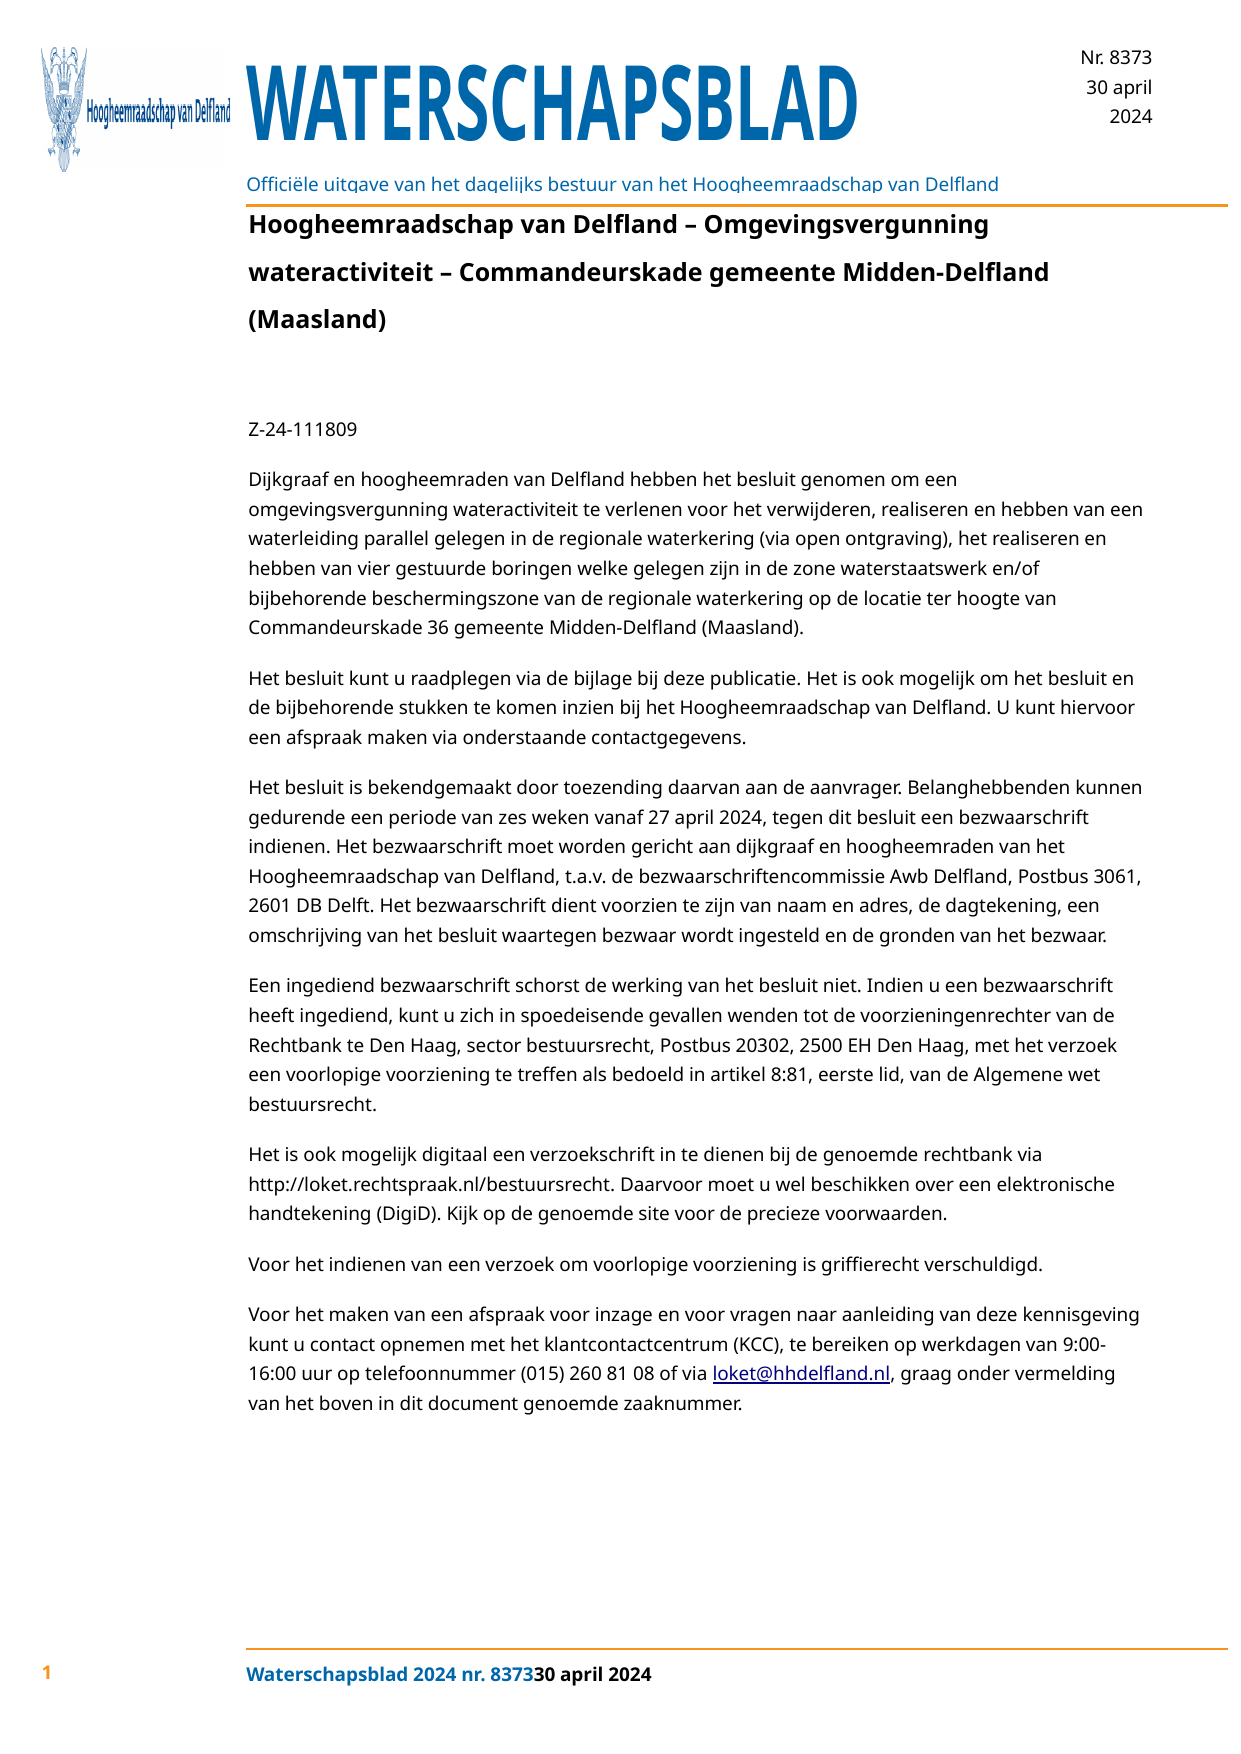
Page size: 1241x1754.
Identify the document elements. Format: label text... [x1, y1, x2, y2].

text Het besluit kunt u raadplegen via de bijlage bij deze publicatie. Het is ook mogelijk om het besluit en de bijbehorende stukken te komen inzien bij het Hoogheemraadschap van Delfland. U kunt hiervoor een afspraak maken via onderstaande contactgegevens. [248, 665, 1152, 749]
picture [41, 47, 231, 172]
text Het besluit is bekendgemaakt door toezending daarvan aan de aanvrager. Belanghebbenden kunnen gedurende een periode van zes weken vanaf 27 april 2024, tegen dit besluit een bezwaarschrift indienen. Het bezwaarschrift moet worden gericht aan dijkgraaf en hoogheemraden van het Hoogheemraadschap van Delfland, t.a.v. de bezwaarschriftencommissie Awb Delfland, Postbus 3061, 2601 DB Delft. Het bezwaarschrift dient voorzien te zijn van naam en adres, de dagtekening, een omschrijving van het besluit waartegen bezwaar wordt ingesteld en de gronden van het bezwaar. [248, 774, 1152, 948]
text Een ingediend bezwaarschrift schorst de werking van het besluit niet. Indien u een bezwaarschrift heeft ingediend, kunt u zich in spoedeisende gevallen wenden tot de voorzieningenrechter van de Rechtbank te Den Haag, sector bestuursrecht, Postbus 20302, 2500 EH Den Haag, met het verzoek een voorlopige voorziening te treffen als bedoeld in artikel 8:81, eerste lid, van de Algemene wet bestuursrecht. [248, 973, 1152, 1117]
text Voor het indienen van een verzoek om voorlopige voorziening is griffierecht verschuldigd. [248, 1251, 1152, 1277]
text Voor het maken van een afspraak voor inzage en voor vragen naar aanleiding van deze kennisgeving kunt u contact opnemen met het klantcontactcentrum (KCC), te bereiken op werkdagen van 9:00-16:00 uur op telefoonnummer (015) 260 81 08 of via loket@hhdelfland.nl, graag onder vermelding van het boven in dit document genoemde zaaknummer. [248, 1301, 1152, 1416]
text Het is ook mogelijk digitaal een verzoekschrift in te dienen bij de genoemde rechtbank via http://loket.rechtspraak.nl/bestuursrecht. Daarvoor moet u wel beschikken over een elektronische handtekening (DigiD). Kijk op de genoemde site voor de precieze voorwaarden. [248, 1141, 1152, 1226]
text Z-24-111809 [248, 416, 1152, 442]
text Dijkgraaf en hoogheemraden van Delfland hebben het besluit genomen om een omgevingsvergunning wateractiviteit te verlenen voor het verwijderen, realiseren en hebben van een waterleiding parallel gelegen in de regionale waterkering (via open ontgraving), het realiseren en hebben van vier gestuurde boringen welke gelegen zijn in de zone waterstaatswerk en/of bijbehorende beschermingszone van de regionale waterkering op de locatie ter hoogte van Commandeurskade 36 gemeente Midden-Delfland (Maasland). [248, 466, 1152, 640]
text Hoogheemraadschap van Delfland – Omgevingsvergunning wateractiviteit – Commandeurskade gemeente Midden-Delfland (Maasland) [248, 207, 1152, 336]
